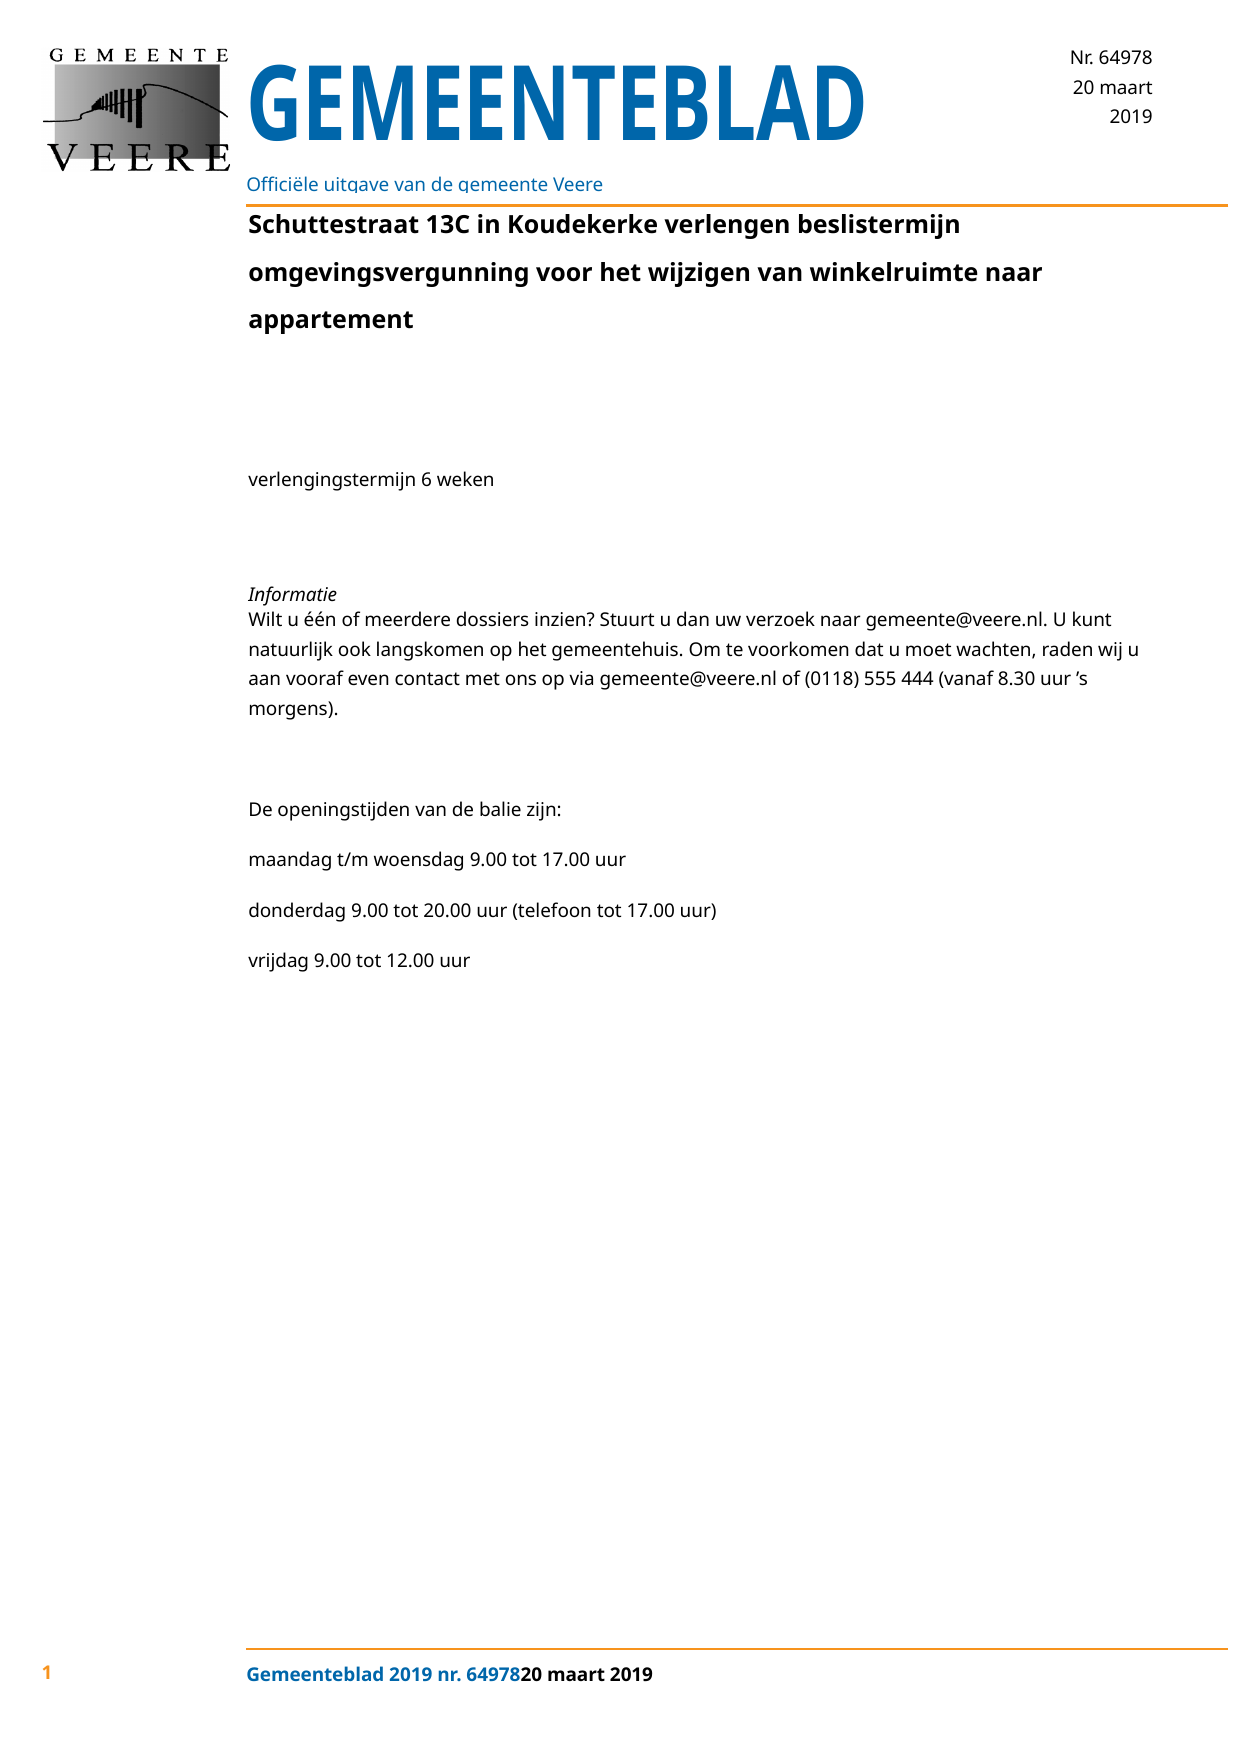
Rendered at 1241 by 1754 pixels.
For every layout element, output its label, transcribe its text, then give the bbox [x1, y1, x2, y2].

text maandag t/m woensdag 9.00 tot 17.00 uur [248, 846, 1152, 872]
text verlengingstermijn 6 weken [248, 466, 1152, 492]
text Informatie [248, 581, 1152, 606]
text donderdag 9.00 tot 20.00 uur (telefoon tot 17.00 uur) [248, 897, 1152, 923]
text Wilt u één of meerdere dossiers inzien? Stuurt u dan uw verzoek naar gemeente@veere.nl. U kunt natuurlijk ook langskomen op het gemeentehuis. Om te voorkomen dat u moet wachten, raden wij u aan vooraf even contact met ons op via gemeente@veere.nl of (0118) 555 444 (vanaf 8.30 uur ’s morgens). [248, 606, 1152, 721]
picture [41, 47, 231, 172]
text Schuttestraat 13C in Koudekerke verlengen beslistermijn omgevingsvergunning voor het wijzigen van winkelruimte naar appartement [248, 207, 1152, 336]
text vrijdag 9.00 tot 12.00 uur [248, 947, 1152, 973]
text De openingstijden van de balie zijn: [248, 796, 1152, 822]
